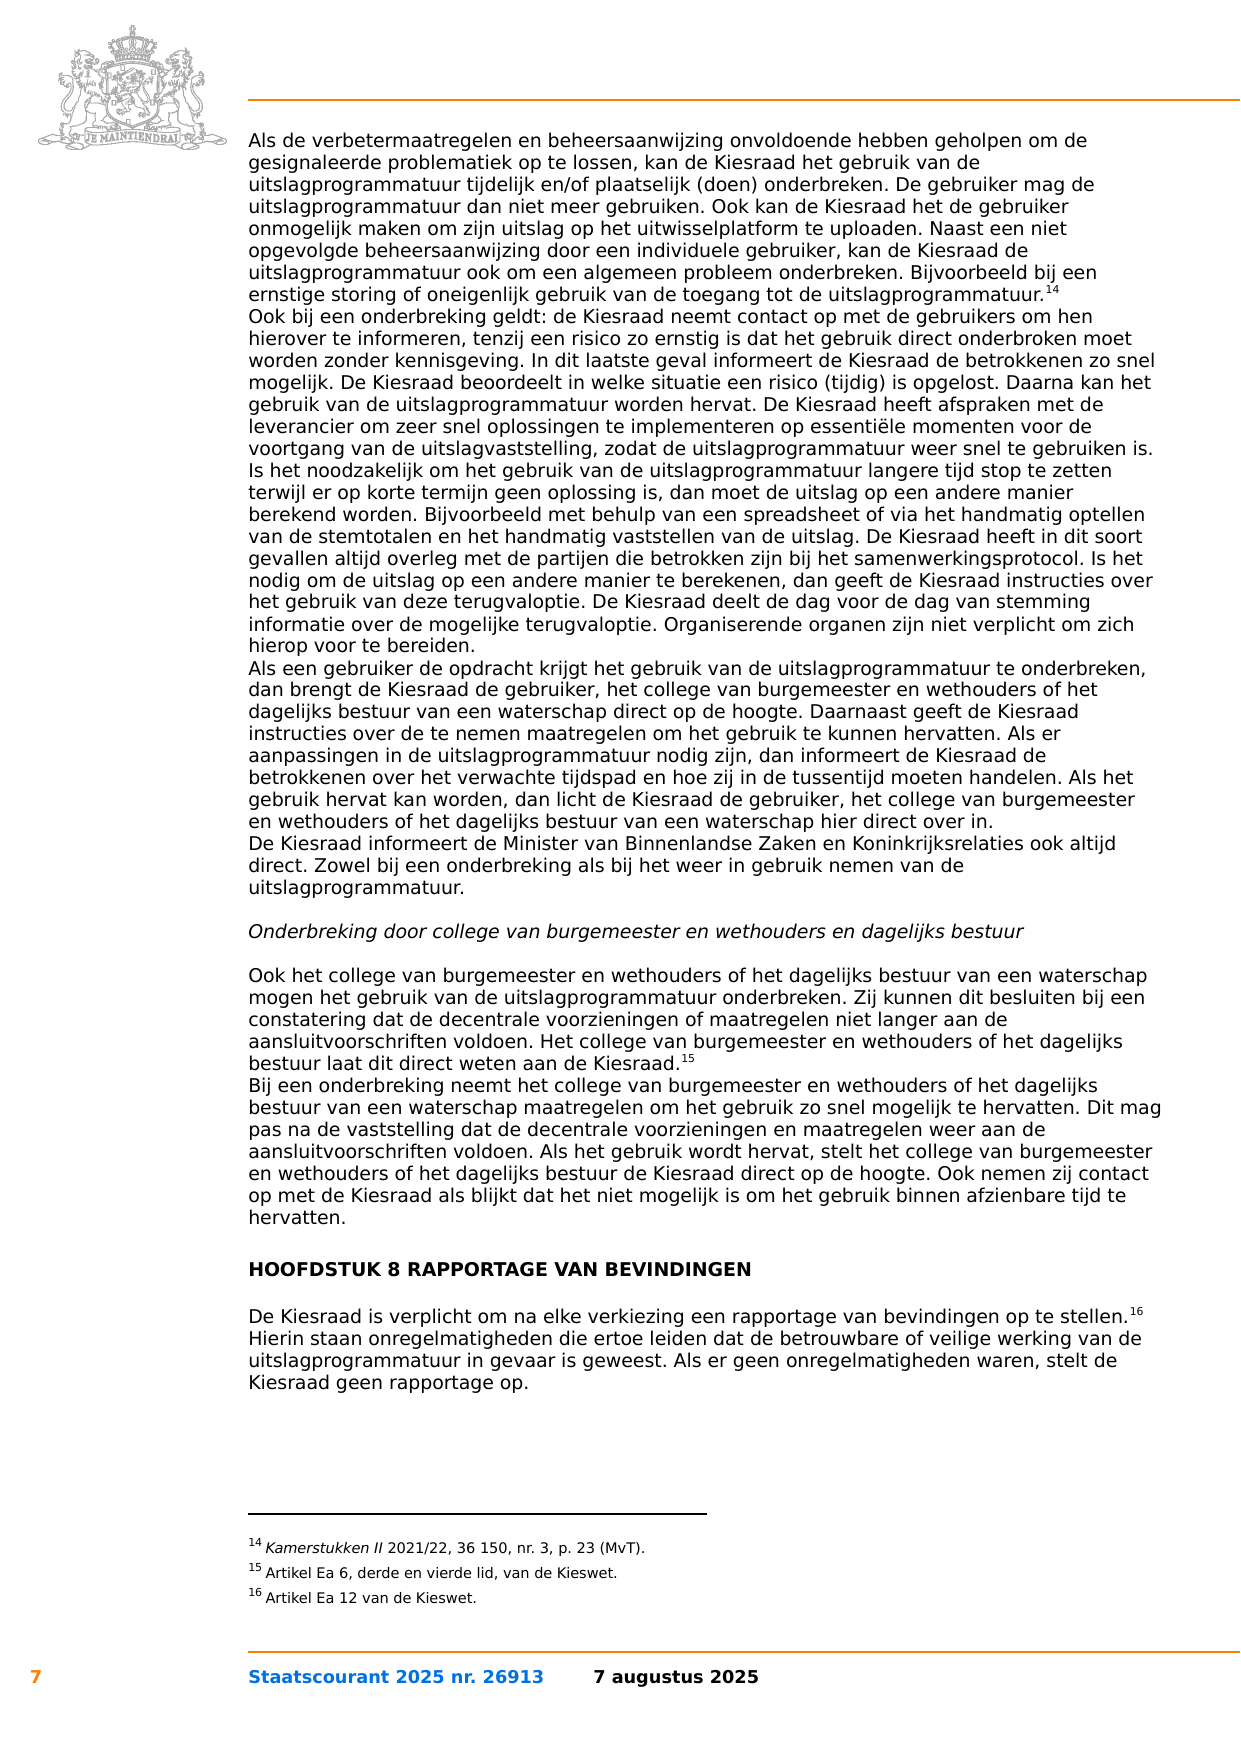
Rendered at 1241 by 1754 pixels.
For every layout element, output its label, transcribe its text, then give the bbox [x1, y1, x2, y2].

text Als de verbetermaatregelen en beheersaanwijzing onvoldoende hebben geholpen om de gesignaleerde problematiek op te lossen, kan de Kiesraad het gebruik van de uitslagprogrammatuur tijdelijk en/of plaatselijk (doen) onderbreken. De gebruiker mag de uitslagprogrammatuur dan niet meer gebruiken. Ook kan de Kiesraad het de gebruiker onmogelijk maken om zijn uitslag op het uitwisselplatform te uploaden. Naast een niet opgevolgde beheersaanwijzing door een individuele gebruiker, kan de Kiesraad de uitslagprogrammatuur ook om een algemeen probleem onderbreken. Bijvoorbeeld bij een ernstige storing of oneigenlijk gebruik van de toegang tot de uitslagprogrammatuur. [248, 130, 1163, 306]
text Artikel Ea 12 van de Kieswet. [248, 1586, 1163, 1608]
text Ook het college van burgemeester en wethouders of het dagelijks bestuur van een waterschap mogen het gebruik van de uitslagprogrammatuur onderbreken. Zij kunnen dit besluiten bij een constatering dat de decentrale voorzieningen of maatregelen niet langer aan de aansluitvoorschriften voldoen. Het college van burgemeester en wethouders of het dagelijks bestuur laat dit direct weten aan de Kiesraad. [248, 965, 1163, 1075]
picture [38, 25, 227, 150]
text Ook bij een onderbreking geldt: de Kiesraad neemt contact op met de gebruikers om hen hierover te informeren, tenzij een risico zo ernstig is dat het gebruik direct onderbroken moet worden zonder kennisgeving. In dit laatste geval informeert de Kiesraad de betrokkenen zo snel mogelijk. De Kiesraad beoordeelt in welke situatie een risico (tijdig) is opgelost. Daarna kan het gebruik van de uitslagprogrammatuur worden hervat. De Kiesraad heeft afspraken met de leverancier om zeer snel oplossingen te implementeren op essentiële momenten voor de voortgang van de uitslagvaststelling, zodat de uitslagprogrammatuur weer snel te gebruiken is. [248, 306, 1163, 459]
text Is het noodzakelijk om het gebruik van de uitslagprogrammatuur langere tijd stop te zetten terwijl er op korte termijn geen oplossing is, dan moet de uitslag op een andere manier berekend worden. Bijvoorbeeld met behulp van een spreadsheet of via het handmatig optellen van de stemtotalen en het handmatig vaststellen van de uitslag. De Kiesraad heeft in dit soort gevallen altijd overleg met de partijen die betrokken zijn bij het samenwerkingsprotocol. Is het nodig om de uitslag op een andere manier te berekenen, dan geeft de Kiesraad instructies over het gebruik van deze terugvaloptie. De Kiesraad deelt de dag voor de dag van stemming informatie over de mogelijke terugvaloptie. Organiserende organen zijn niet verplicht om zich hierop voor te bereiden. [248, 459, 1163, 657]
text Bij een onderbreking neemt het college van burgemeester en wethouders of het dagelijks bestuur van een waterschap maatregelen om het gebruik zo snel mogelijk te hervatten. Dit mag pas na de vaststelling dat de decentrale voorzieningen en maatregelen weer aan de aansluitvoorschriften voldoen. Als het gebruik wordt hervat, stelt het college van burgemeester en wethouders of het dagelijks bestuur de Kiesraad direct op de hoogte. Ook nemen zij contact op met de Kiesraad als blijkt dat het niet mogelijk is om het gebruik binnen afzienbare tijd te hervatten. [248, 1075, 1163, 1229]
text De Kiesraad is verplicht om na elke verkiezing een rapportage van bevindingen op te stellen. Hierin staan onregelmatigheden die ertoe leiden dat de betrouwbare of veilige werking van de uitslagprogrammatuur in gevaar is geweest. Als er geen onregelmatigheden waren, stelt de Kiesraad geen rapportage op. [248, 1306, 1163, 1393]
text Artikel Ea 6, derde en vierde lid, van de Kieswet. [248, 1561, 1163, 1583]
text Kamerstukken II 2021/22, 36 150, nr. 3, p. 23 (MvT). [248, 1536, 1163, 1558]
subtitle HOOFDSTUK 8 RAPPORTAGE VAN BEVINDINGEN [248, 1259, 1163, 1281]
text Als een gebruiker de opdracht krijgt het gebruik van de uitslagprogrammatuur te onderbreken, dan brengt de Kiesraad de gebruiker, het college van burgemeester en wethouders of het dagelijks bestuur van een waterschap direct op de hoogte. Daarnaast geeft de Kiesraad instructies over de te nemen maatregelen om het gebruik te kunnen hervatten. Als er aanpassingen in de uitslagprogrammatuur nodig zijn, dan informeert de Kiesraad de betrokkenen over het verwachte tijdspad en hoe zij in de tussentijd moeten handelen. Als het gebruik hervat kan worden, dan licht de Kiesraad de gebruiker, het college van burgemeester en wethouders of het dagelijks bestuur van een waterschap hier direct over in. [248, 657, 1163, 833]
subtitle Onderbreking door college van burgemeester en wethouders en dagelijks bestuur [248, 921, 1163, 943]
text De Kiesraad informeert de Minister van Binnenlandse Zaken en Koninkrijksrelaties ook altijd direct. Zowel bij een onderbreking als bij het weer in gebruik nemen van de uitslagprogrammatuur. [248, 833, 1163, 899]
